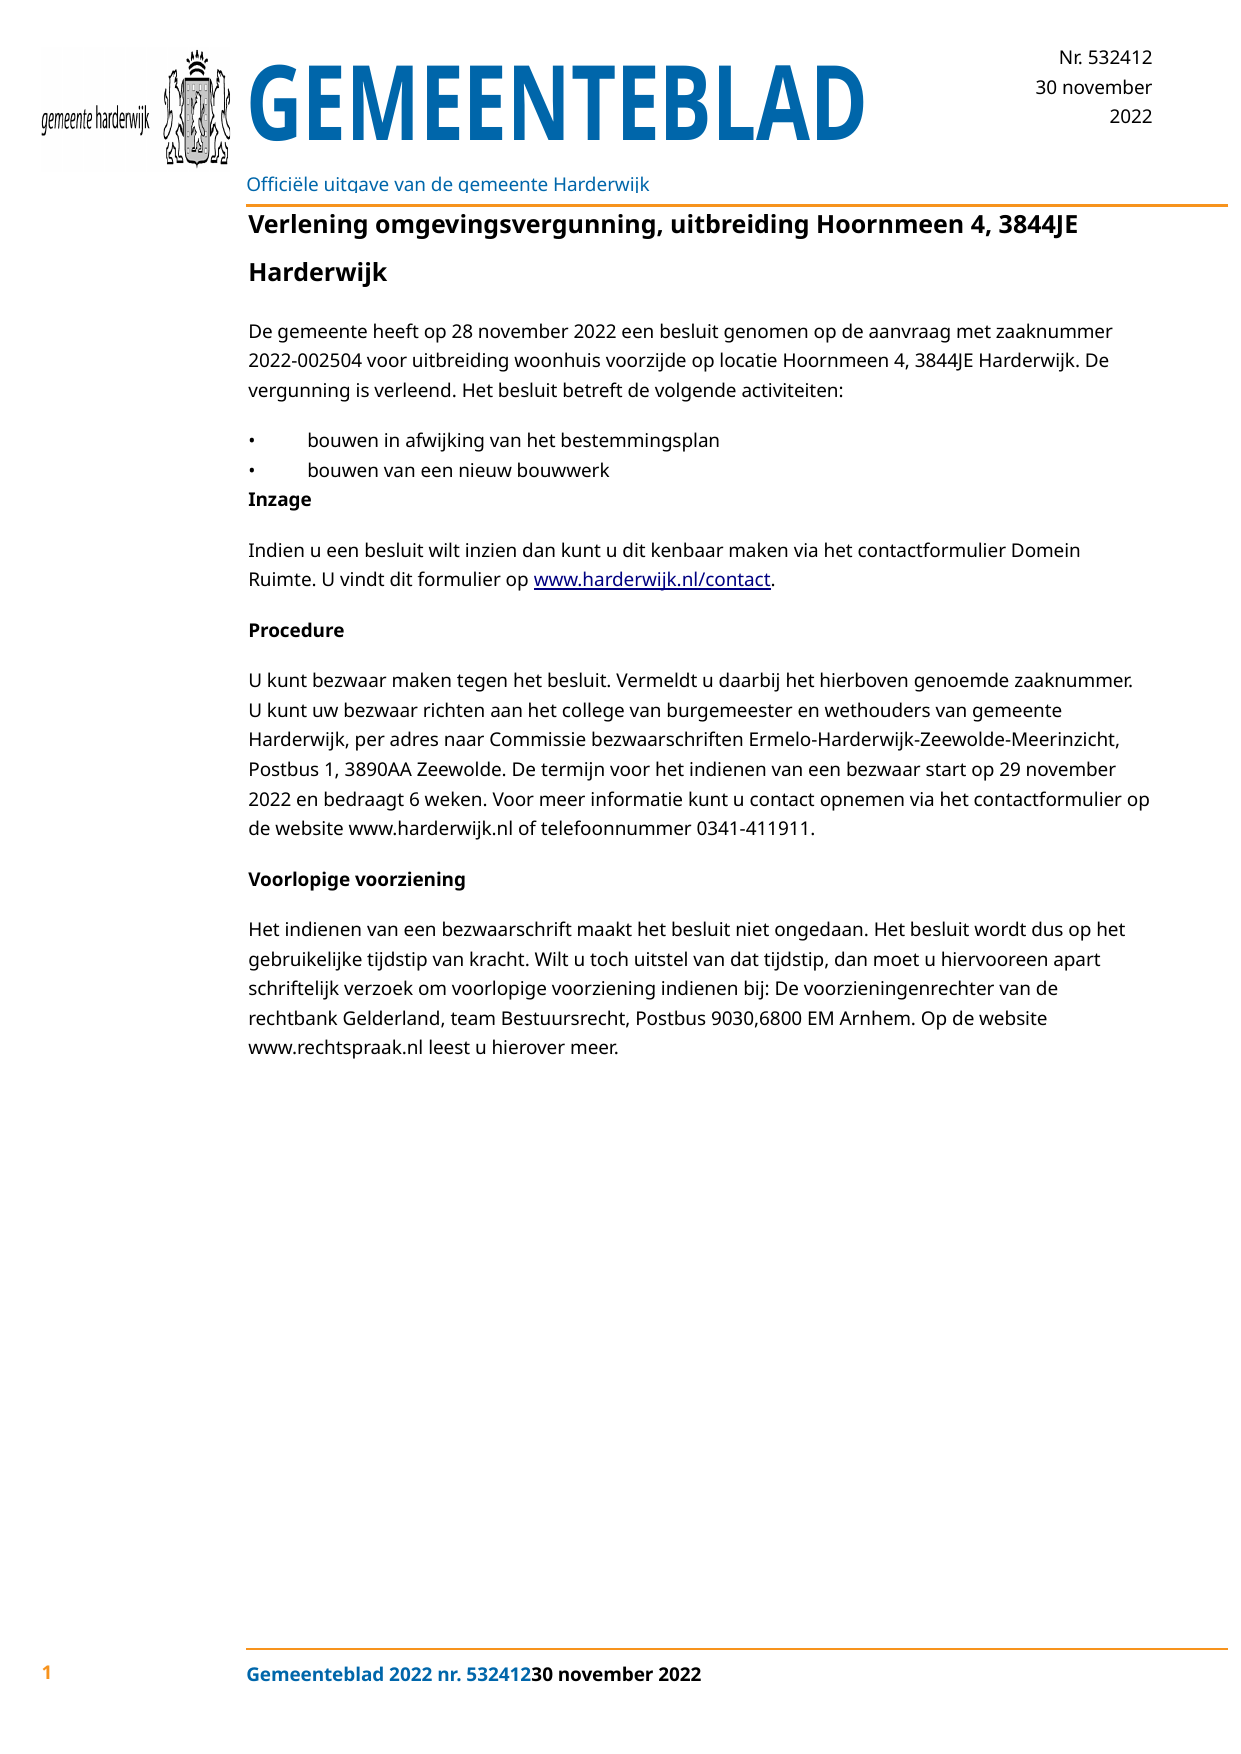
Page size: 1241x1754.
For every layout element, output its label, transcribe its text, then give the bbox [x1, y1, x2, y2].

text Voorlopige voorziening [248, 866, 1152, 892]
list bouwen in afwijking van het bestemmingsplan [248, 427, 1152, 453]
text Procedure [248, 617, 1152, 643]
picture [41, 47, 231, 172]
text Inzage [248, 487, 1152, 512]
text Verlening omgevingsvergunning, uitbreiding Hoornmeen 4, 3844JE Harderwijk [248, 207, 1152, 288]
text U kunt bezwaar maken tegen het besluit. Vermeldt u daarbij het hierboven genoemde zaaknummer. U kunt uw bezwaar richten aan het college van burgemeester en wethouders van gemeente Harderwijk, per adres naar Commissie bezwaarschriften Ermelo-Harderwijk-Zeewolde-Meerinzicht, Postbus 1, 3890AA Zeewolde. De termijn voor het indienen van een bezwaar start op 29 november 2022 en bedraagt 6 weken. Voor meer informatie kunt u contact opnemen via het contactformulier op de website www.harderwijk.nl of telefoonnummer 0341-411911. [248, 667, 1152, 841]
list bouwen van een nieuw bouwwerk [248, 457, 1152, 483]
text Het indienen van een bezwaarschrift maakt het besluit niet ongedaan. Het besluit wordt dus op het gebruikelijke tijdstip van kracht. Wilt u toch uitstel van dat tijdstip, dan moet u hiervooreen apart schriftelijk verzoek om voorlopige voorziening indienen bij: De voorzieningenrechter van de rechtbank Gelderland, team Bestuursrecht, Postbus 9030,6800 EM Arnhem. Op de website www.rechtspraak.nl leest u hierover meer. [248, 916, 1152, 1060]
text De gemeente heeft op 28 november 2022 een besluit genomen op de aanvraag met zaaknummer 2022-002504 voor uitbreiding woonhuis voorzijde op locatie Hoornmeen 4, 3844JE Harderwijk. De vergunning is verleend. Het besluit betreft de volgende activiteiten: [248, 318, 1152, 403]
text Indien u een besluit wilt inzien dan kunt u dit kenbaar maken via het contactformulier Domein Ruimte. U vindt dit formulier op www.harderwijk.nl/contact. [248, 537, 1152, 592]
